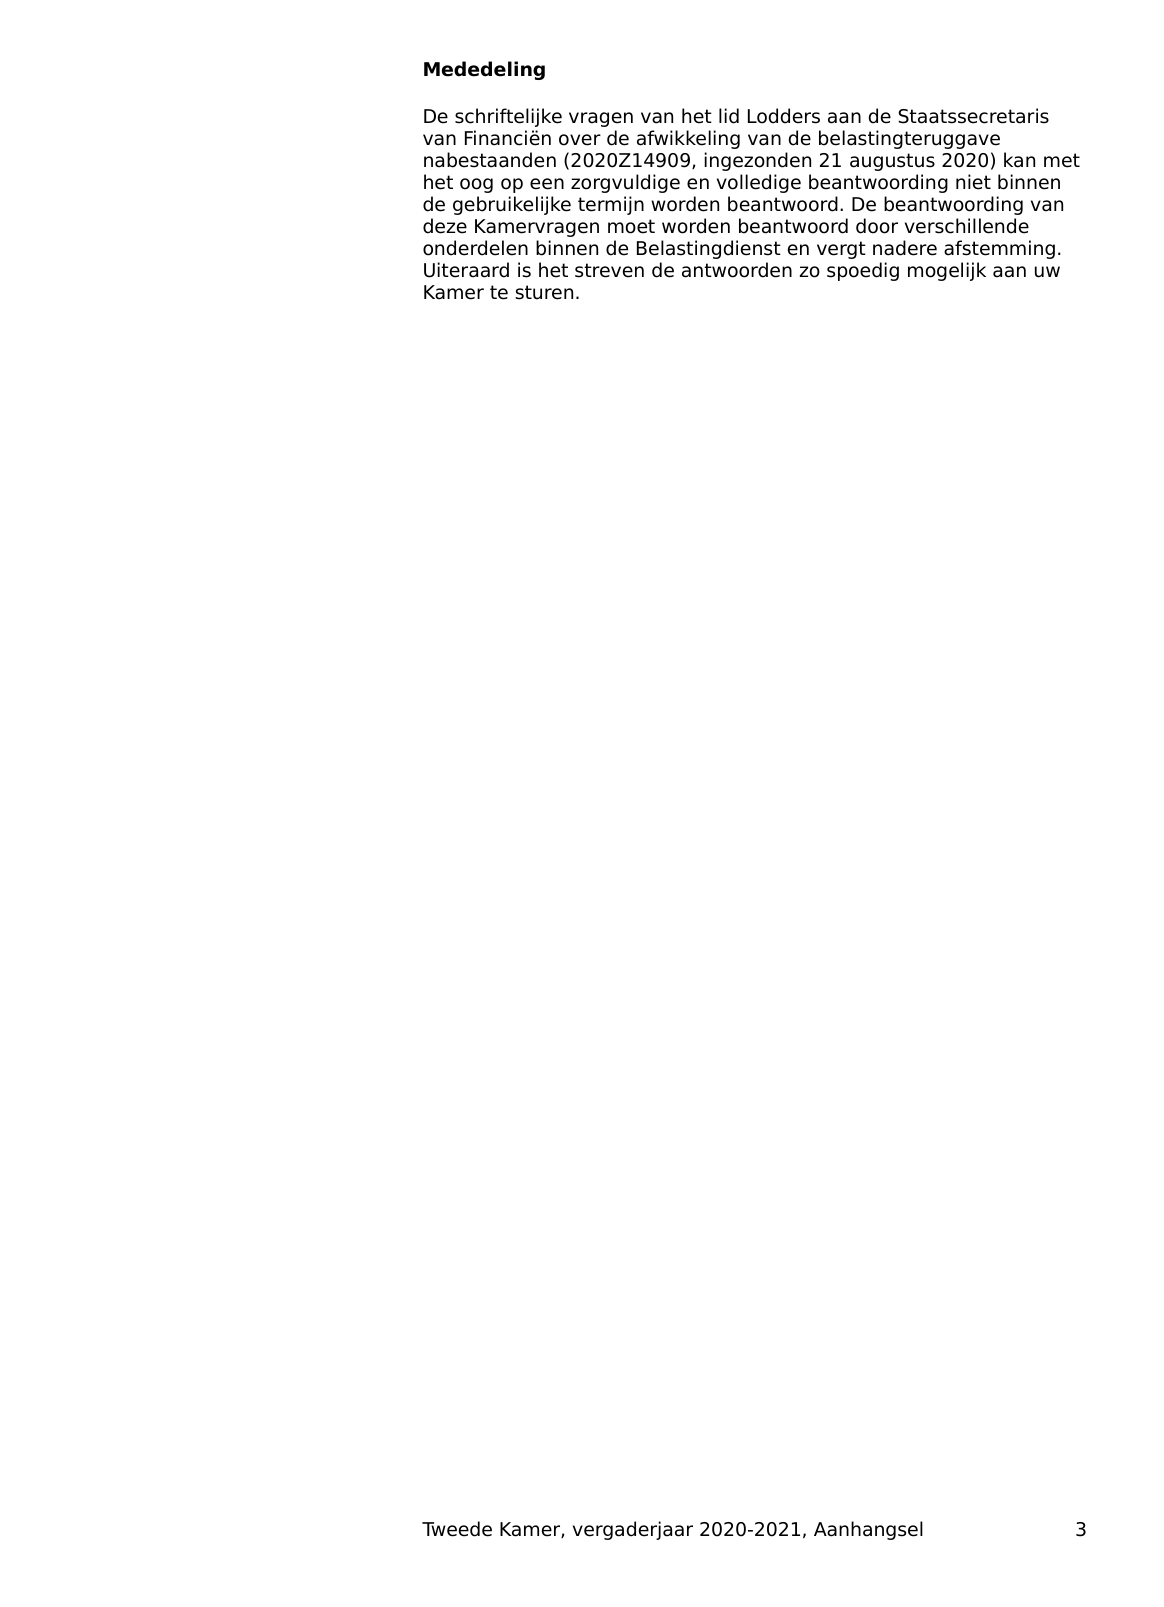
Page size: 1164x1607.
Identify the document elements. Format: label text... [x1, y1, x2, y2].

subtitle Mededeling [422, 59, 1087, 81]
text De schriftelijke vragen van het lid Lodders aan de Staatssecretaris van Financiën over de afwikkeling van de belastingteruggave nabestaanden (2020Z14909, ingezonden 21 augustus 2020) kan met het oog op een zorgvuldige en volledige beantwoording niet binnen de gebruikelijke termijn worden beantwoord. De beantwoording van deze Kamervragen moet worden beantwoord door verschillende onderdelen binnen de Belastingdienst en vergt nadere afstemming. Uiteraard is het streven de antwoorden zo spoedig mogelijk aan uw Kamer te sturen. [422, 106, 1087, 304]
